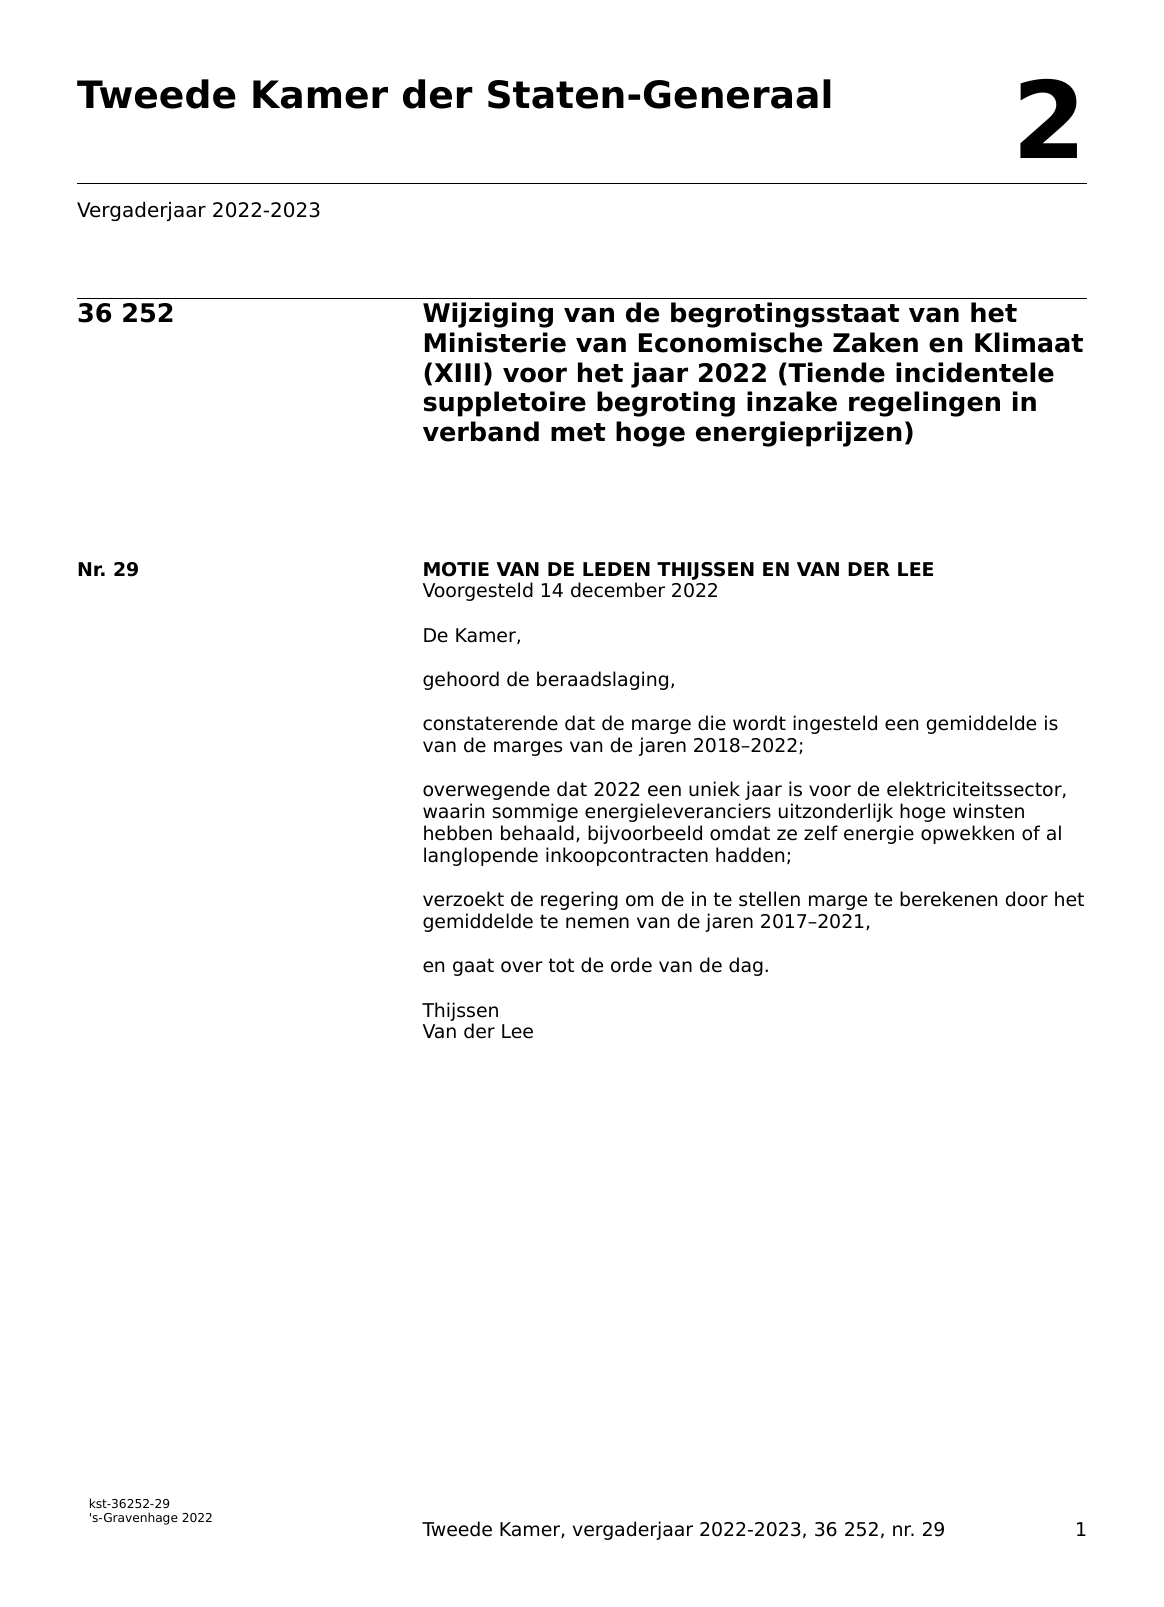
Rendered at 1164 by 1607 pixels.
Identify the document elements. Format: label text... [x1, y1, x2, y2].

text Thijssen [422, 999, 1087, 1021]
text De Kamer, [422, 624, 1087, 647]
text kst-36252-29 [88, 1497, 323, 1511]
text Van der Lee [422, 1021, 1087, 1043]
text overwegende dat 2022 een uniek jaar is voor de elektriciteitssector, waarin sommige energieleveranciers uitzonderlijk hoge winsten hebben behaald, bijvoorbeeld omdat ze zelf energie opwekken of al langlopende inkoopcontracten hadden; [422, 779, 1087, 867]
subtitle Nr. 29 MOTIE VAN DE LEDEN THIJSSEN EN VAN DER LEE [77, 558, 1087, 580]
text constaterende dat de marge die wordt ingesteld een gemiddelde is van de marges van de jaren 2018–2022; [422, 713, 1087, 757]
table_header 2 [886, 59, 1087, 183]
text verzoekt de regering om de in te stellen marge te berekenen door het gemiddelde te nemen van de jaren 2017–2021, [422, 889, 1087, 933]
text 's-Gravenhage 2022 [88, 1511, 323, 1525]
text gehoord de beraadslaging, [422, 669, 1087, 691]
table_header Tweede Kamer der Staten-Generaal [77, 59, 886, 183]
table_cell Vergaderjaar 2022-2023 [77, 184, 1087, 298]
text en gaat over tot de orde van de dag. [422, 955, 1087, 977]
text Voorgesteld 14 december 2022 [422, 580, 1087, 602]
subtitle 36 252 Wijziging van de begrotingsstaat van het Ministerie van Economische Zaken en Klimaat (XIII) voor het jaar 2022 (Tiende incidentele suppletoire begroting inzake regelingen in verband met hoge energieprijzen) [77, 299, 1087, 447]
